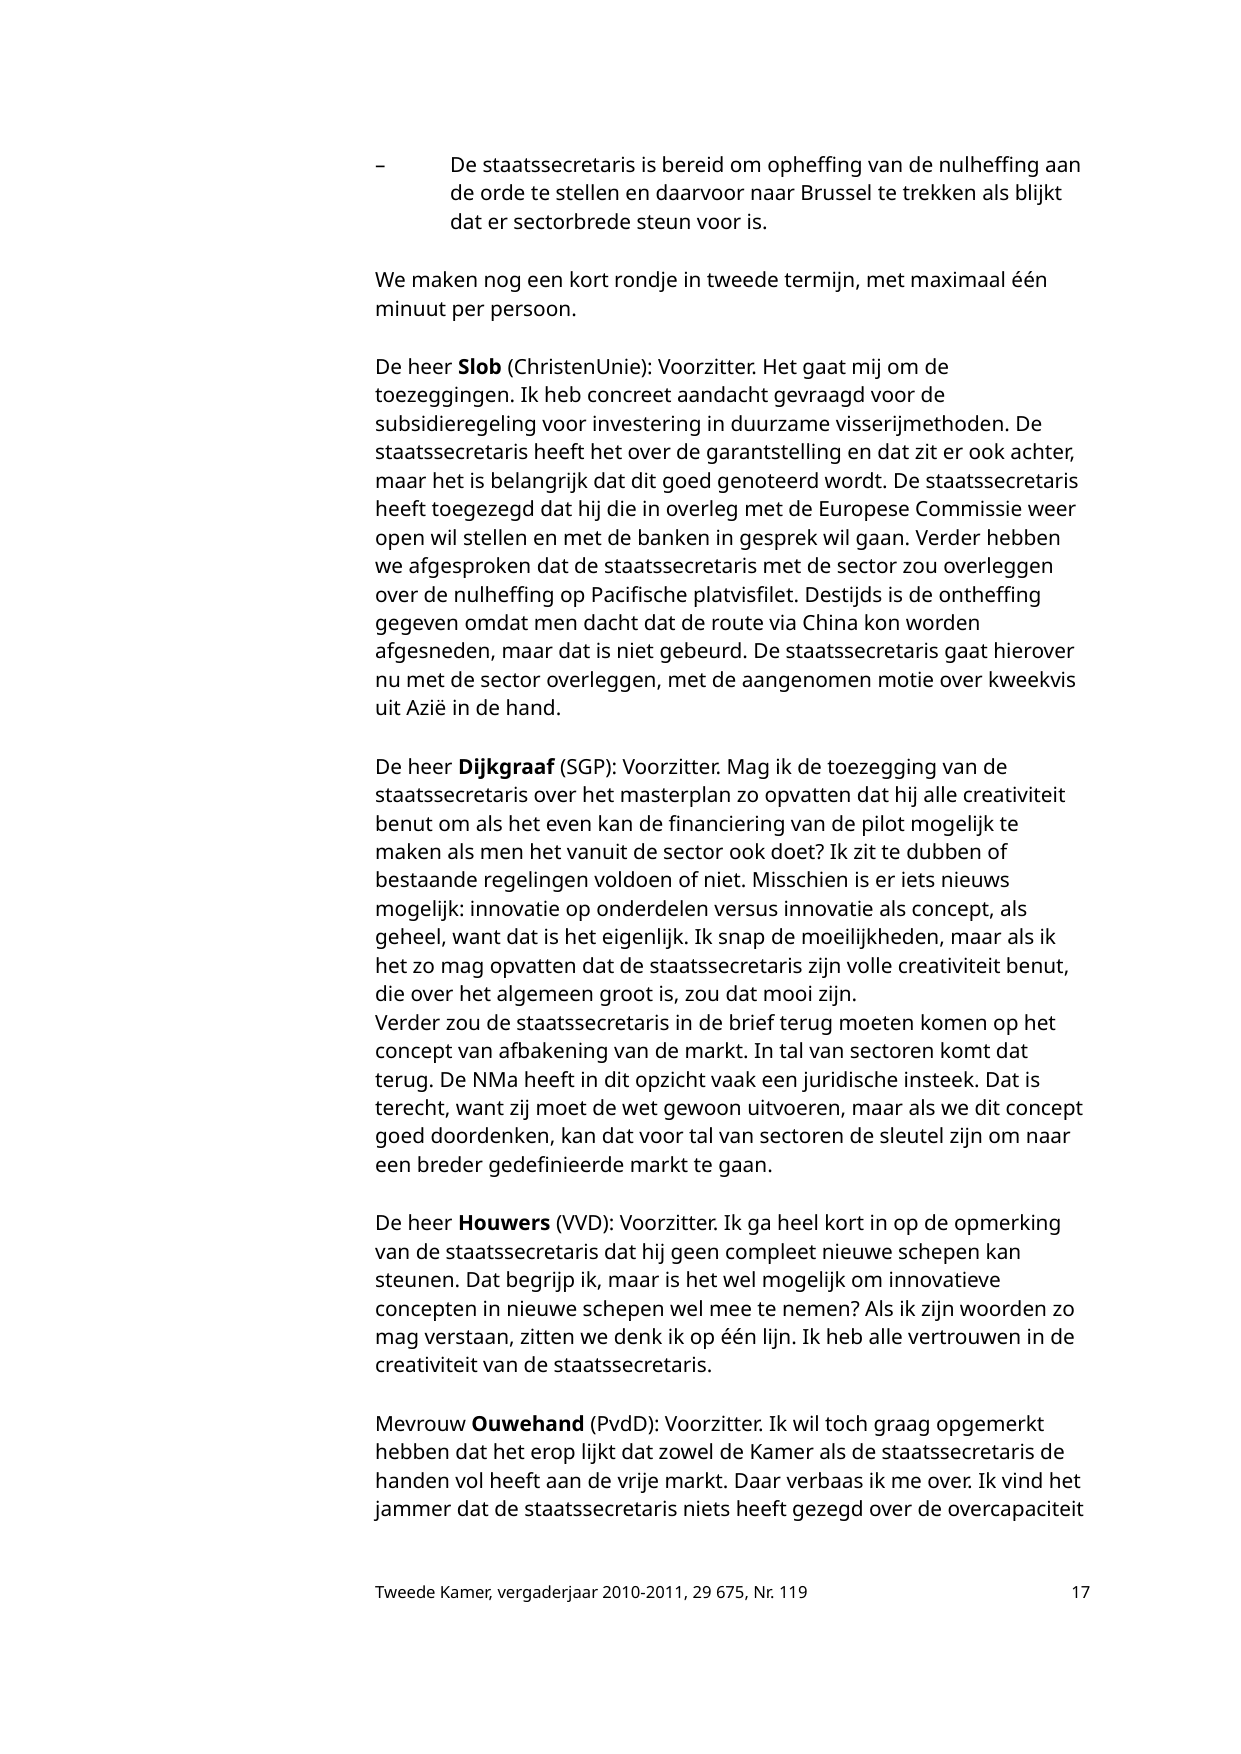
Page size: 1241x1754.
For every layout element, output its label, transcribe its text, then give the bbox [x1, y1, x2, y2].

text Verder zou de staatssecretaris in de brief terug moeten komen op het concept van afbakening van de markt. In tal van sectoren komt dat terug. De NMa heeft in dit opzicht vaak een juridische insteek. Dat is terecht, want zij moet de wet gewoon uitvoeren, maar als we dit concept goed doordenken, kan dat voor tal van sectoren de sleutel zijn om naar een breder gedefinieerde markt te gaan. [375, 1008, 1090, 1178]
text De heer Houwers (VVD): Voorzitter. Ik ga heel kort in op de opmerking van de staatssecretaris dat hij geen compleet nieuwe schepen kan steunen. Dat begrijp ik, maar is het wel mogelijk om innovatieve concepten in nieuwe schepen wel mee te nemen? Als ik zijn woorden zo mag verstaan, zitten we denk ik op één lijn. Ik heb alle vertrouwen in de creativiteit van de staatssecretaris. [375, 1208, 1090, 1379]
text Mevrouw Ouwehand (PvdD): Voorzitter. Ik wil toch graag opgemerkt hebben dat het erop lijkt dat zowel de Kamer als de staatssecretaris de handen vol heeft aan de vrije markt. Daar verbaas ik me over. Ik vind het jammer dat de staatssecretaris niets heeft gezegd over de overcapaciteit [375, 1409, 1090, 1523]
text De heer Slob (ChristenUnie): Voorzitter. Het gaat mij om de toezeggingen. Ik heb concreet aandacht gevraagd voor de subsidieregeling voor investering in duurzame visserijmethoden. De staatssecretaris heeft het over de garantstelling en dat zit er ook achter, maar het is belangrijk dat dit goed genoteerd wordt. De staatssecretaris heeft toegezegd dat hij die in overleg met de Europese Commissie weer open wil stellen en met de banken in gesprek wil gaan. Verder hebben we afgesproken dat de staatssecretaris met de sector zou overleggen over de nulheffing op Pacifische platvisfilet. Destijds is de ontheffing gegeven omdat men dacht dat de route via China kon worden afgesneden, maar dat is niet gebeurd. De staatssecretaris gaat hierover nu met de sector overleggen, met de aangenomen motie over kweekvis uit Azië in de hand. [375, 352, 1090, 722]
text De heer Dijkgraaf (SGP): Voorzitter. Mag ik de toezegging van de staatssecretaris over het masterplan zo opvatten dat hij alle creativiteit benut om als het even kan de financiering van de pilot mogelijk te maken als men het vanuit de sector ook doet? Ik zit te dubben of bestaande regelingen voldoen of niet. Misschien is er iets nieuws mogelijk: innovatie op onderdelen versus innovatie als concept, als geheel, want dat is het eigenlijk. Ik snap de moeilijkheden, maar als ik het zo mag opvatten dat de staatssecretaris zijn volle creativiteit benut, die over het algemeen groot is, zou dat mooi zijn. [375, 752, 1090, 1008]
text We maken nog een kort rondje in tweede termijn, met maximaal één minuut per persoon. [375, 265, 1090, 322]
list De staatssecretaris is bereid om opheffing van de nulheffing aan de orde te stellen en daarvoor naar Brussel te trekken als blijkt dat er sectorbrede steun voor is. [375, 150, 1090, 235]
